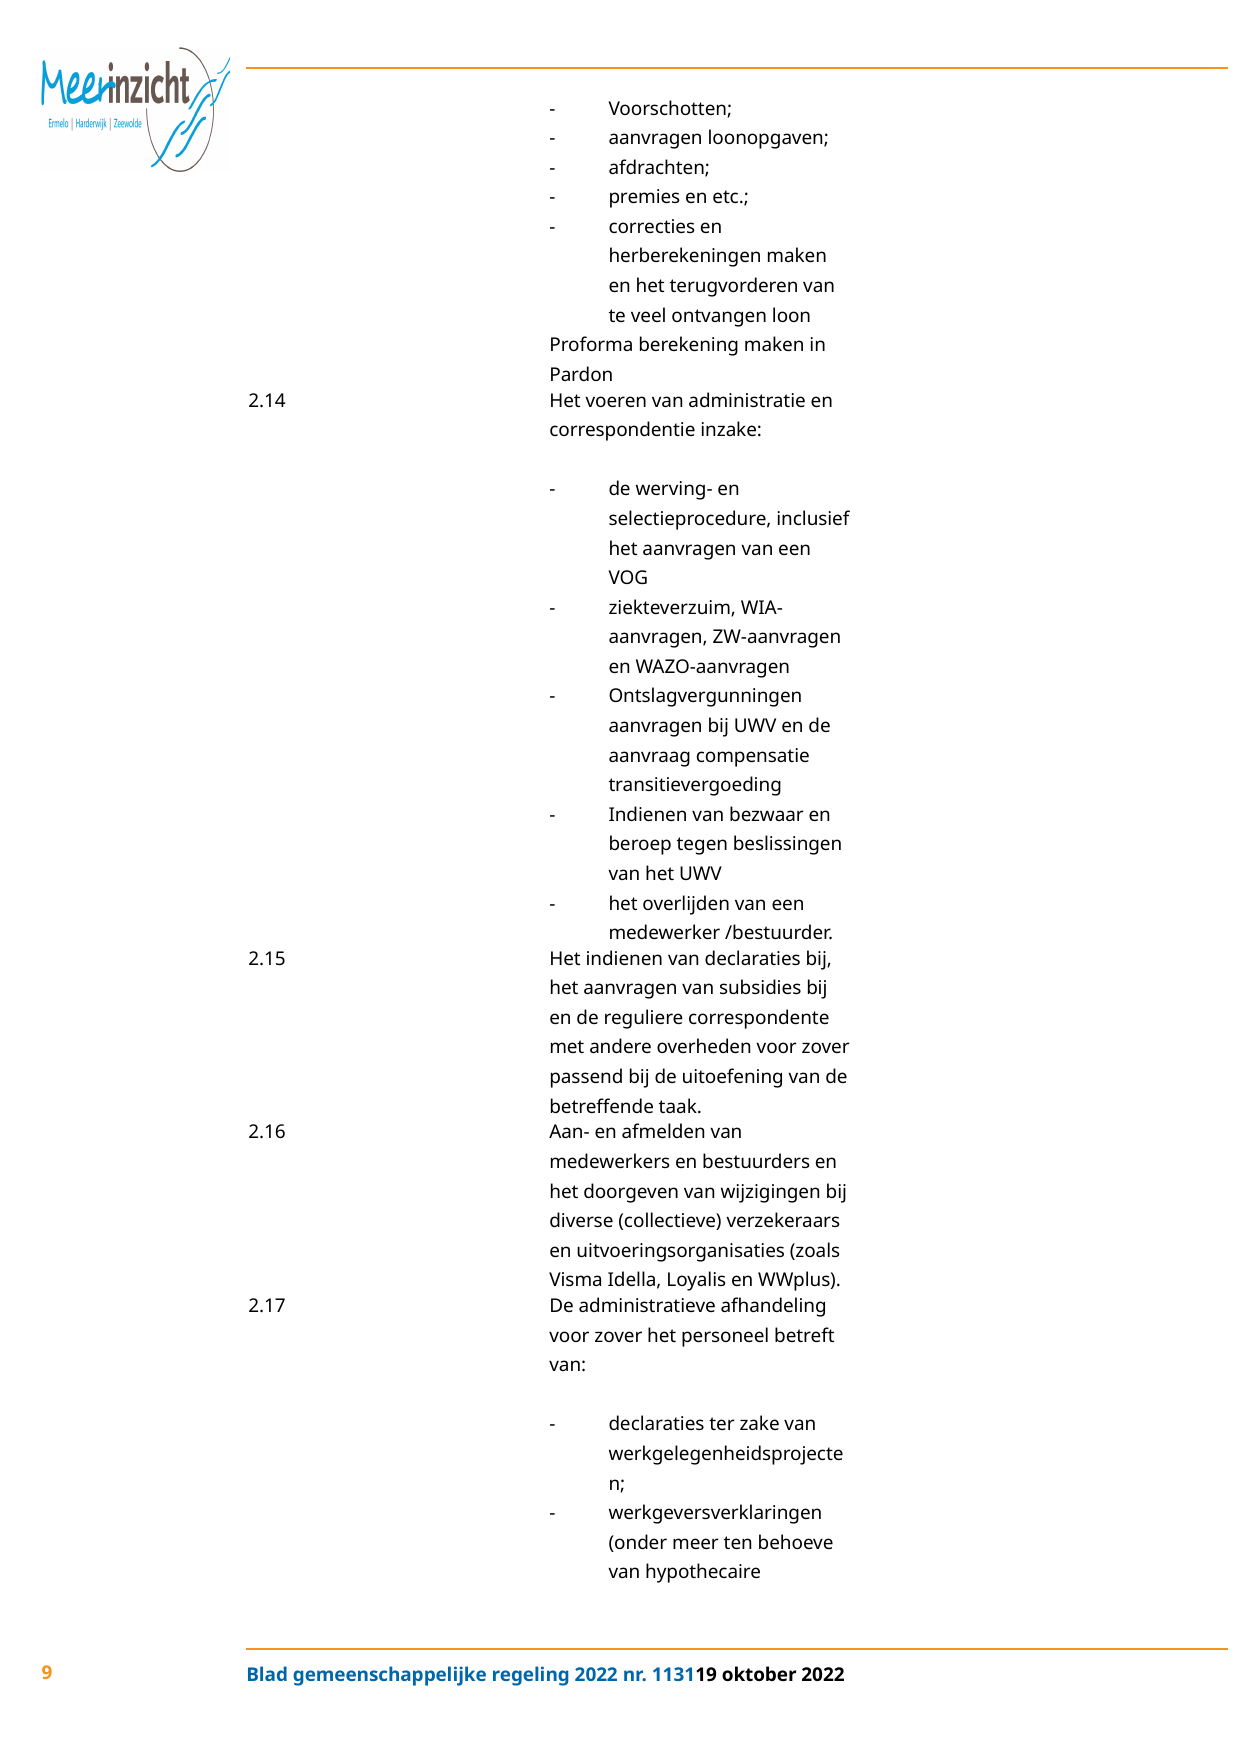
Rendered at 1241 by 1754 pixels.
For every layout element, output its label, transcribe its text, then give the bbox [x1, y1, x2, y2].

table_cell Het voeren van administratie en correspondentie inzake: de werving- en selectieprocedure, inclusief het aanvragen van een VOG ziekteverzuim, WIA- aanvragen, ZW-aanvragen en WAZO-aanvragen Ontslagvergunningen aanvragen bij UWV en de aanvraag compensatie transitievergoeding Indienen van bezwaar en beroep tegen beslissingen van het UWV het overlijden van een medewerker /bestuurder. [549, 387, 850, 945]
table_cell 2.14 [248, 387, 549, 945]
table_cell [850, 95, 1152, 387]
table_cell [850, 1119, 1152, 1292]
table_cell 2.15 [248, 945, 549, 1119]
table_cell Voorschotten; aanvragen loonopgaven; afdrachten; premies en etc.; correcties en herberekeningen maken en het terugvorderen van te veel ontvangen loon Proforma berekening maken in Pardon [549, 95, 850, 387]
table_cell Aan- en afmelden van medewerkers en bestuurders en het doorgeven van wijzigingen bij diverse (collectieve) verzekeraars en uitvoeringsorganisaties (zoals Visma Idella, Loyalis en WWplus). [549, 1119, 850, 1292]
table_cell 2.17 [248, 1292, 549, 1584]
table_cell Het indienen van declaraties bij, het aanvragen van subsidies bij en de reguliere correspondente met andere overheden voor zover passend bij de uitoefening van de betreffende taak. [549, 945, 850, 1119]
table_cell 2.16 [248, 1119, 549, 1292]
table_cell [850, 1292, 1152, 1584]
table_cell [248, 95, 549, 387]
table_cell [850, 387, 1152, 945]
picture [41, 47, 231, 172]
table_cell De administratieve afhandeling voor zover het personeel betreft van: declaraties ter zake van werkgelegenheidsprojecten; werkgeversverklaringen (onder meer ten behoeve van hypothecaire [549, 1292, 850, 1584]
table_cell [850, 945, 1152, 1119]
